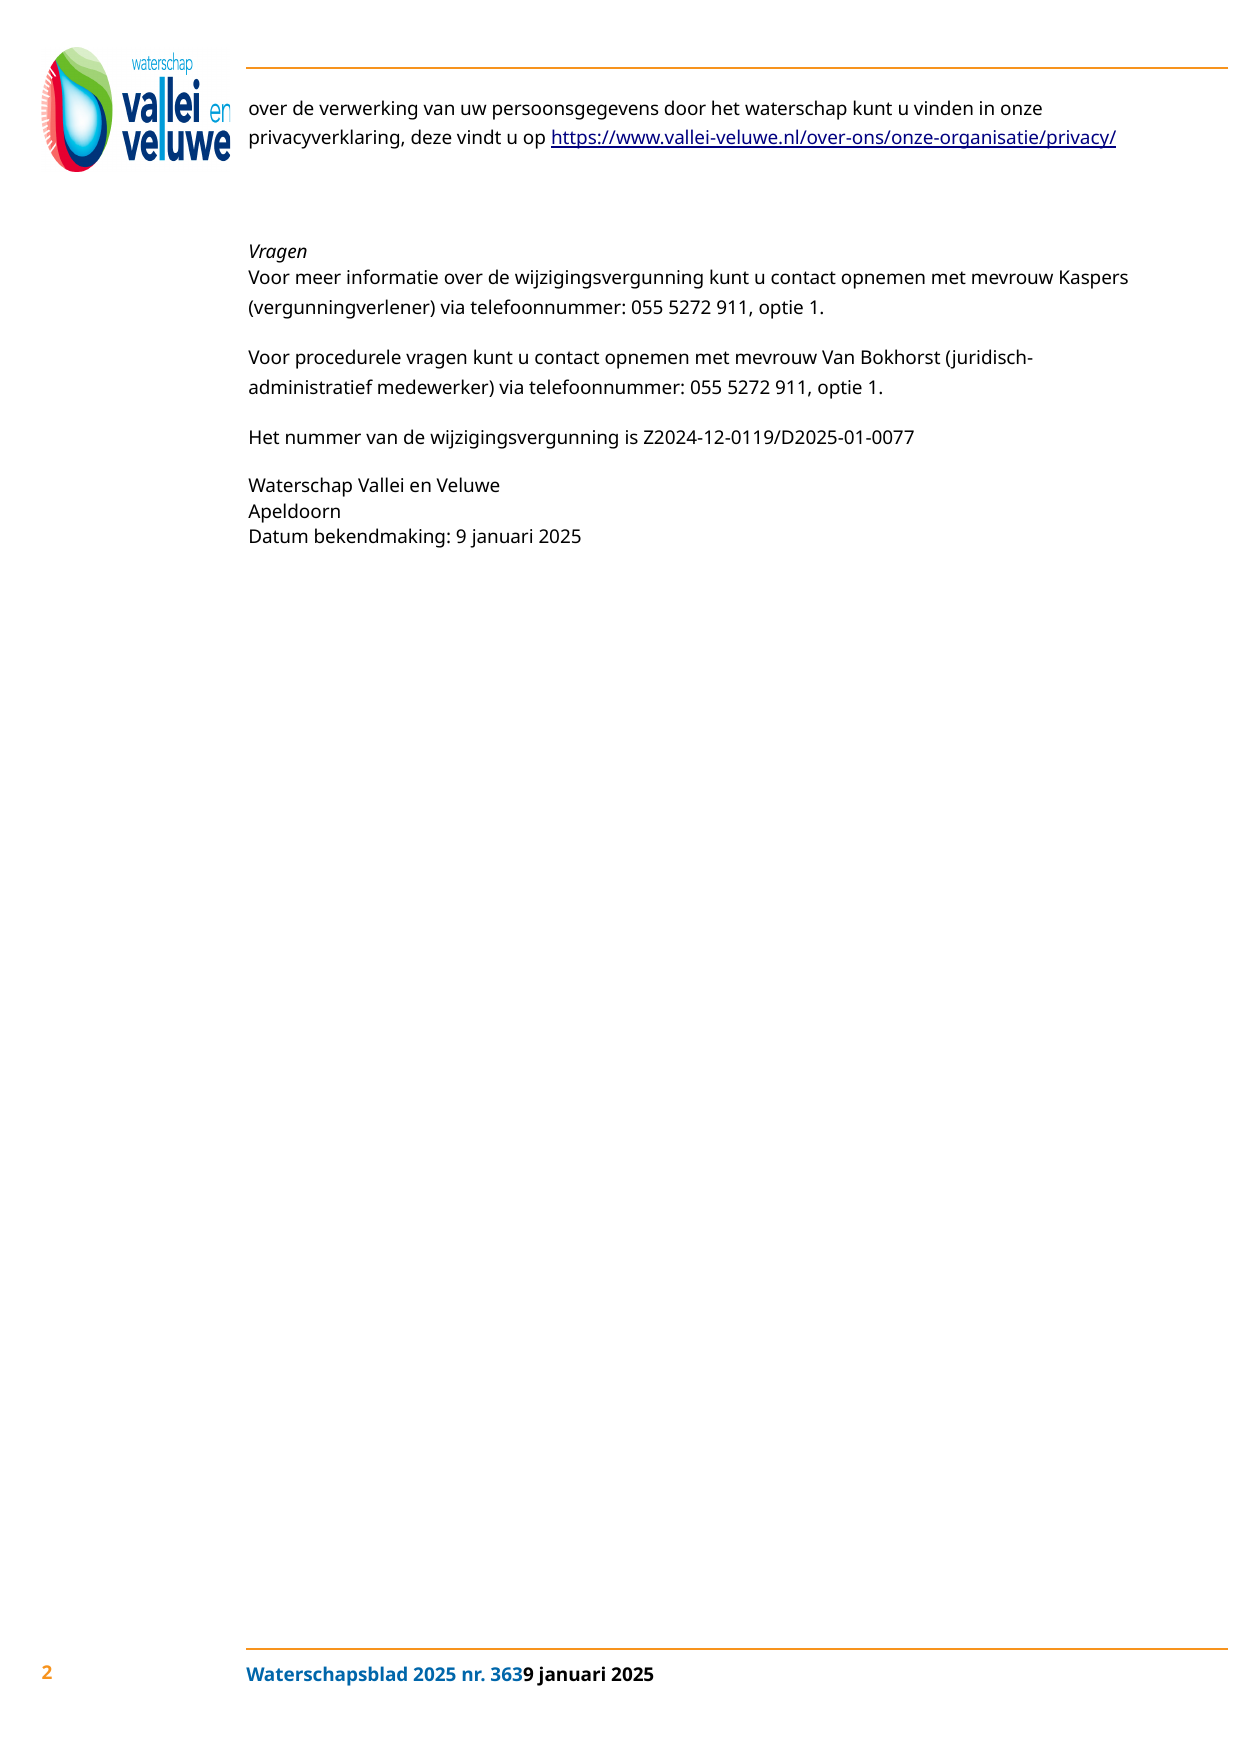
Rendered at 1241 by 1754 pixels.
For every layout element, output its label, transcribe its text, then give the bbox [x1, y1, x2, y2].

text Vragen [248, 239, 1152, 264]
text Voor procedurele vragen kunt u contact opnemen met mevrouw Van Bokhorst (juridisch-administratief medewerker) via telefoonnummer: 055 5272 911, optie 1. [248, 344, 1152, 400]
text Datum bekendmaking: 9 januari 2025 [248, 524, 1152, 549]
text Het nummer van de wijzigingsvergunning is Z2024-12-0119/D2025-01-0077 [248, 424, 1152, 450]
text Waterschap Vallei en Veluwe [248, 472, 1152, 498]
text Voor meer informatie over de wijzigingsvergunning kunt u contact opnemen met mevrouw Kaspers (vergunningverlener) via telefoonnummer: 055 5272 911, optie 1. [248, 264, 1152, 320]
picture [41, 47, 231, 172]
text Apeldoorn [248, 498, 1152, 524]
text over de verwerking van uw persoonsgegevens door het waterschap kunt u vinden in onze privacyverklaring, deze vindt u op https://www.vallei-veluwe.nl/over-ons/onze-organisatie/privacy/ [248, 95, 1152, 150]
